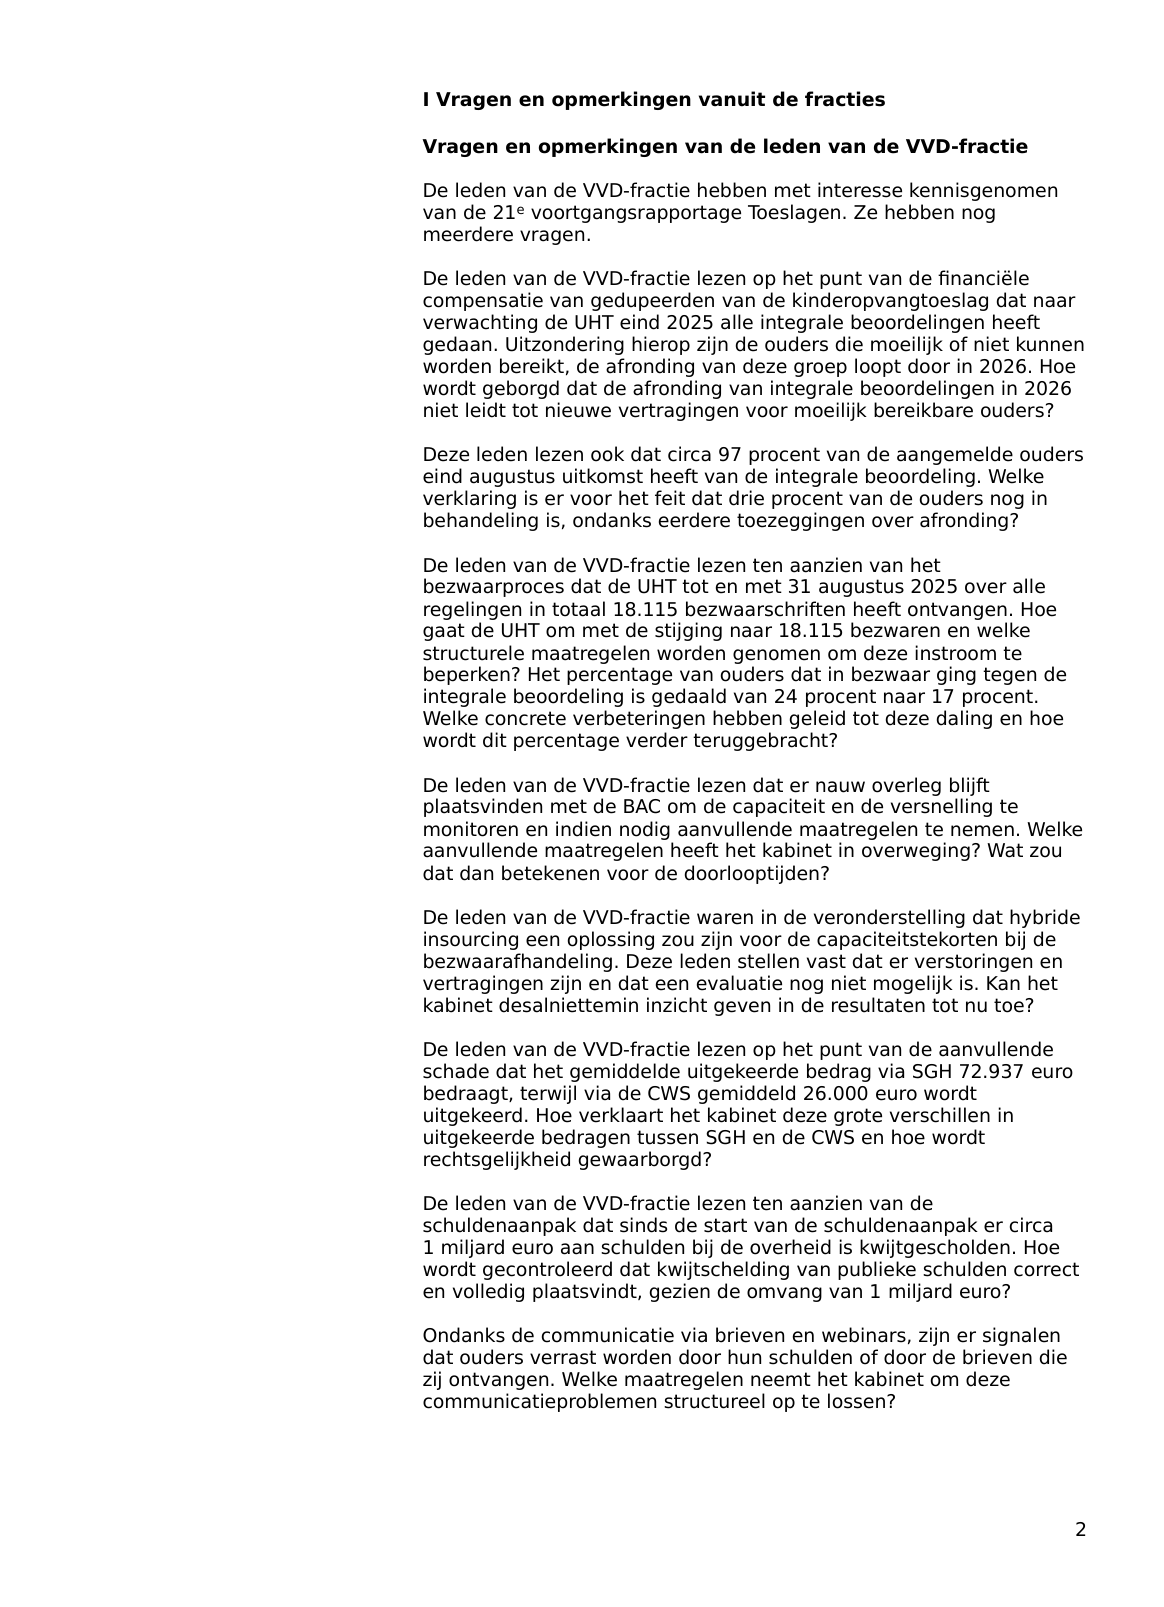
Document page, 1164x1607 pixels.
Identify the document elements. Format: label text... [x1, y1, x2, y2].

subtitle Vragen en opmerkingen van de leden van de VVD-fractie [422, 136, 1087, 158]
text De leden van de VVD-fractie lezen op het punt van de financiële compensatie van gedupeerden van de kinderopvangtoeslag dat naar verwachting de UHT eind 2025 alle integrale beoordelingen heeft gedaan. Uitzondering hierop zijn de ouders die moeilijk of niet kunnen worden bereikt, de afronding van deze groep loopt door in 2026. Hoe wordt geborgd dat de afronding van integrale beoordelingen in 2026 niet leidt tot nieuwe vertragingen voor moeilijk bereikbare ouders? [422, 268, 1087, 422]
text De leden van de VVD-fractie lezen dat er nauw overleg blijft plaatsvinden met de BAC om de capaciteit en de versnelling te monitoren en indien nodig aanvullende maatregelen te nemen. Welke aanvullende maatregelen heeft het kabinet in overweging? Wat zou dat dan betekenen voor de doorlooptijden? [422, 774, 1087, 884]
text De leden van de VVD-fractie lezen ten aanzien van het bezwaarproces dat de UHT tot en met 31 augustus 2025 over alle regelingen in totaal 18.115 bezwaarschriften heeft ontvangen. Hoe gaat de UHT om met de stijging naar 18.115 bezwaren en welke structurele maatregelen worden genomen om deze instroom te beperken? Het percentage van ouders dat in bezwaar ging tegen de integrale beoordeling is gedaald van 24 procent naar 17 procent. Welke concrete verbeteringen hebben geleid tot deze daling en hoe wordt dit percentage verder teruggebracht? [422, 554, 1087, 752]
text De leden van de VVD-fractie lezen op het punt van de aanvullende schade dat het gemiddelde uitgekeerde bedrag via SGH 72.937 euro bedraagt, terwijl via de CWS gemiddeld 26.000 euro wordt uitgekeerd. Hoe verklaart het kabinet deze grote verschillen in uitgekeerde bedragen tussen SGH en de CWS en hoe wordt rechtsgelijkheid gewaarborgd? [422, 1039, 1087, 1171]
text Ondanks de communicatie via brieven en webinars, zijn er signalen dat ouders verrast worden door hun schulden of door de brieven die zij ontvangen. Welke maatregelen neemt het kabinet om deze communicatieproblemen structureel op te lossen? [422, 1325, 1087, 1413]
text De leden van de VVD-fractie lezen ten aanzien van de schuldenaanpak dat sinds de start van de schuldenaanpak er circa 1 miljard euro aan schulden bij de overheid is kwijtgescholden. Hoe wordt gecontroleerd dat kwijtschelding van publieke schulden correct en volledig plaatsvindt, gezien de omvang van 1 miljard euro? [422, 1193, 1087, 1303]
text De leden van de VVD-fractie hebben met interesse kennisgenomen van de 21e voortgangsrapportage Toeslagen. Ze hebben nog meerdere vragen. [422, 180, 1087, 246]
text De leden van de VVD-fractie waren in de veronderstelling dat hybride insourcing een oplossing zou zijn voor de capaciteitstekorten bij de bezwaarafhandeling. Deze leden stellen vast dat er verstoringen en vertragingen zijn en dat een evaluatie nog niet mogelijk is. Kan het kabinet desalniettemin inzicht geven in de resultaten tot nu toe? [422, 907, 1087, 1016]
subtitle I Vragen en opmerkingen vanuit de fracties [422, 89, 1087, 111]
text Deze leden lezen ook dat circa 97 procent van de aangemelde ouders eind augustus uitkomst heeft van de integrale beoordeling. Welke verklaring is er voor het feit dat drie procent van de ouders nog in behandeling is, ondanks eerdere toezeggingen over afronding? [422, 444, 1087, 532]
